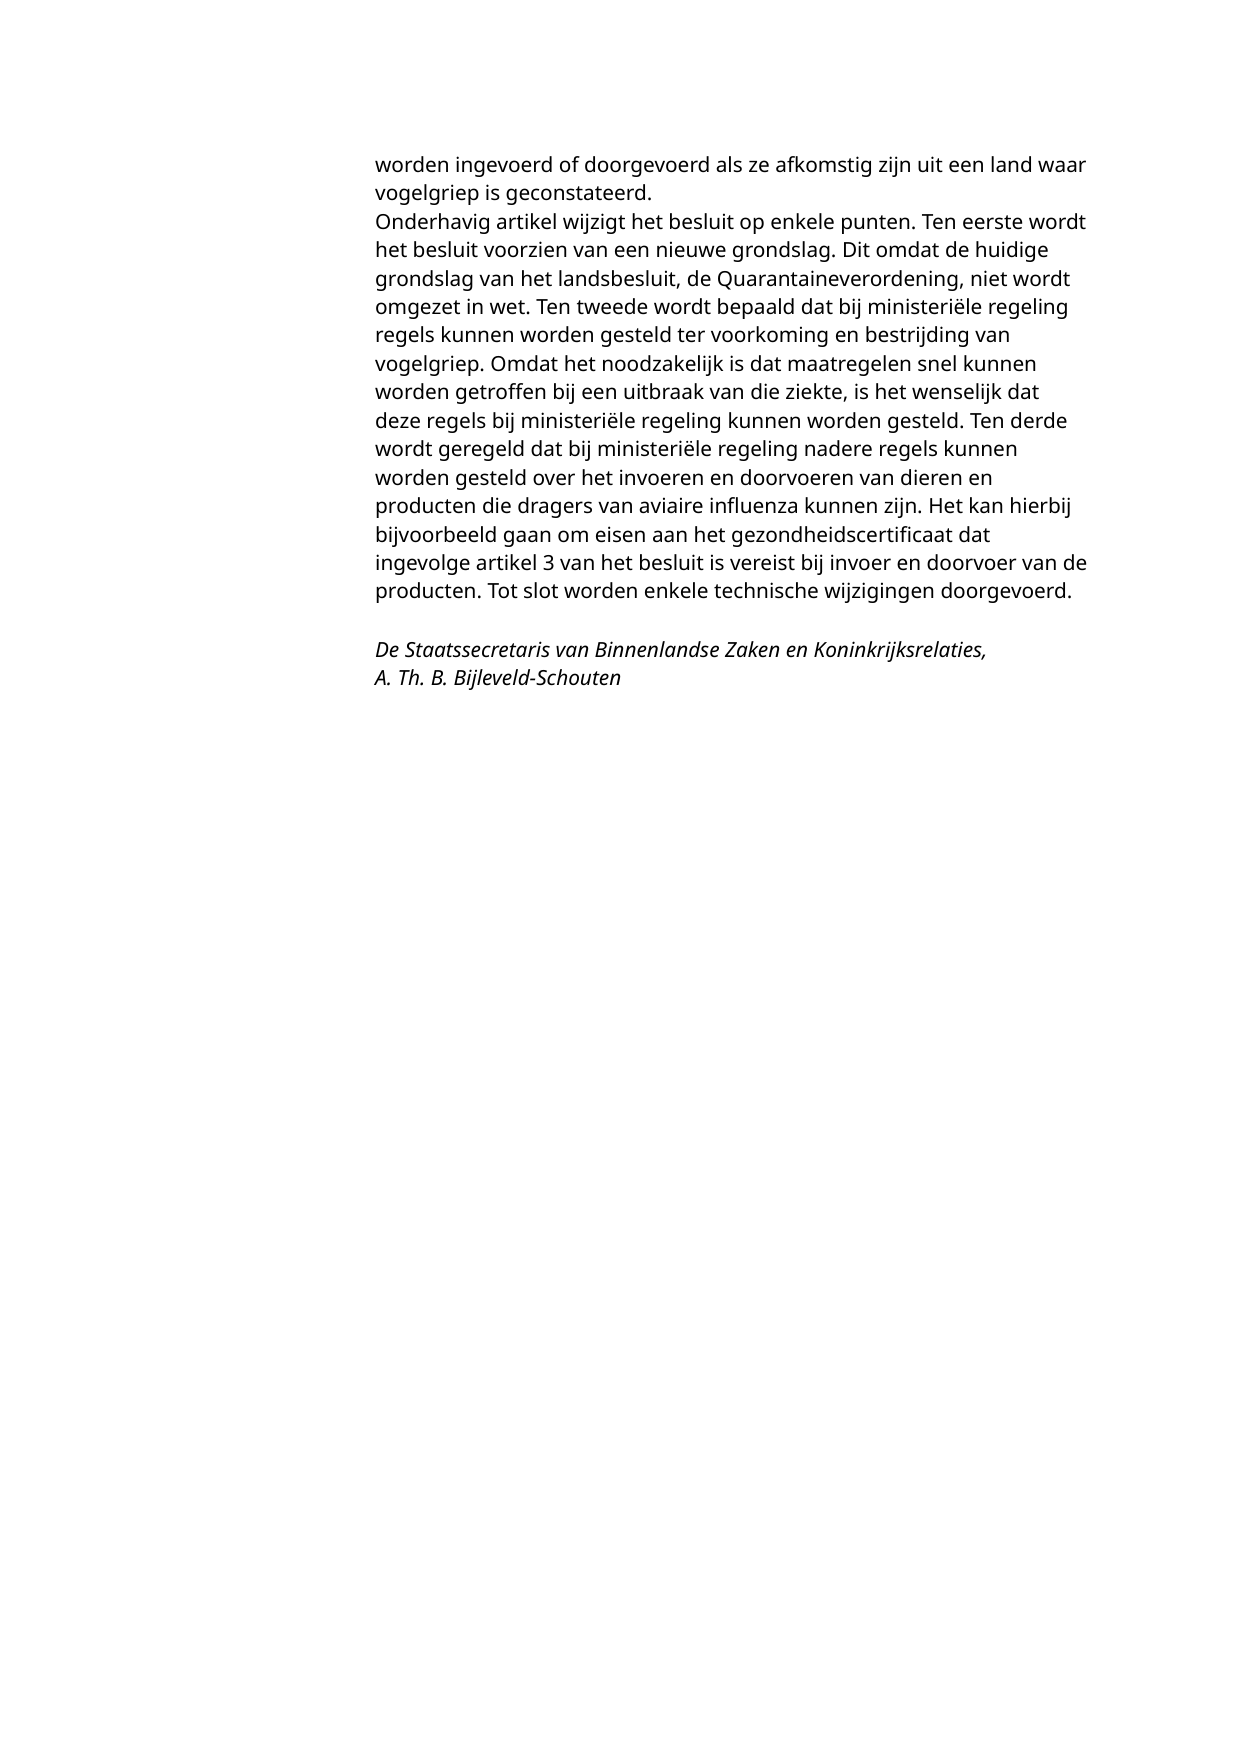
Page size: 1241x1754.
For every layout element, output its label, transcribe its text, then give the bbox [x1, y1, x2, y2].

text De Staatssecretaris van Binnenlandse Zaken en Koninkrijksrelaties, [375, 635, 1090, 663]
text Onderhavig artikel wijzigt het besluit op enkele punten. Ten eerste wordt het besluit voorzien van een nieuwe grondslag. Dit omdat de huidige grondslag van het landsbesluit, de Quarantaineverordening, niet wordt omgezet in wet. Ten tweede wordt bepaald dat bij ministeriële regeling regels kunnen worden gesteld ter voorkoming en bestrijding van vogelgriep. Omdat het noodzakelijk is dat maatregelen snel kunnen worden getroffen bij een uitbraak van die ziekte, is het wenselijk dat deze regels bij ministeriële regeling kunnen worden gesteld. Ten derde wordt geregeld dat bij ministeriële regeling nadere regels kunnen worden gesteld over het invoeren en doorvoeren van dieren en producten die dragers van aviaire influenza kunnen zijn. Het kan hierbij bijvoorbeeld gaan om eisen aan het gezondheidscertificaat dat ingevolge artikel 3 van het besluit is vereist bij invoer en doorvoer van de producten. Tot slot worden enkele technische wijzigingen doorgevoerd. [375, 207, 1090, 605]
text A. Th. B. Bijleveld-Schouten [375, 663, 1090, 692]
text worden ingevoerd of doorgevoerd als ze afkomstig zijn uit een land waar vogelgriep is geconstateerd. [375, 150, 1090, 207]
